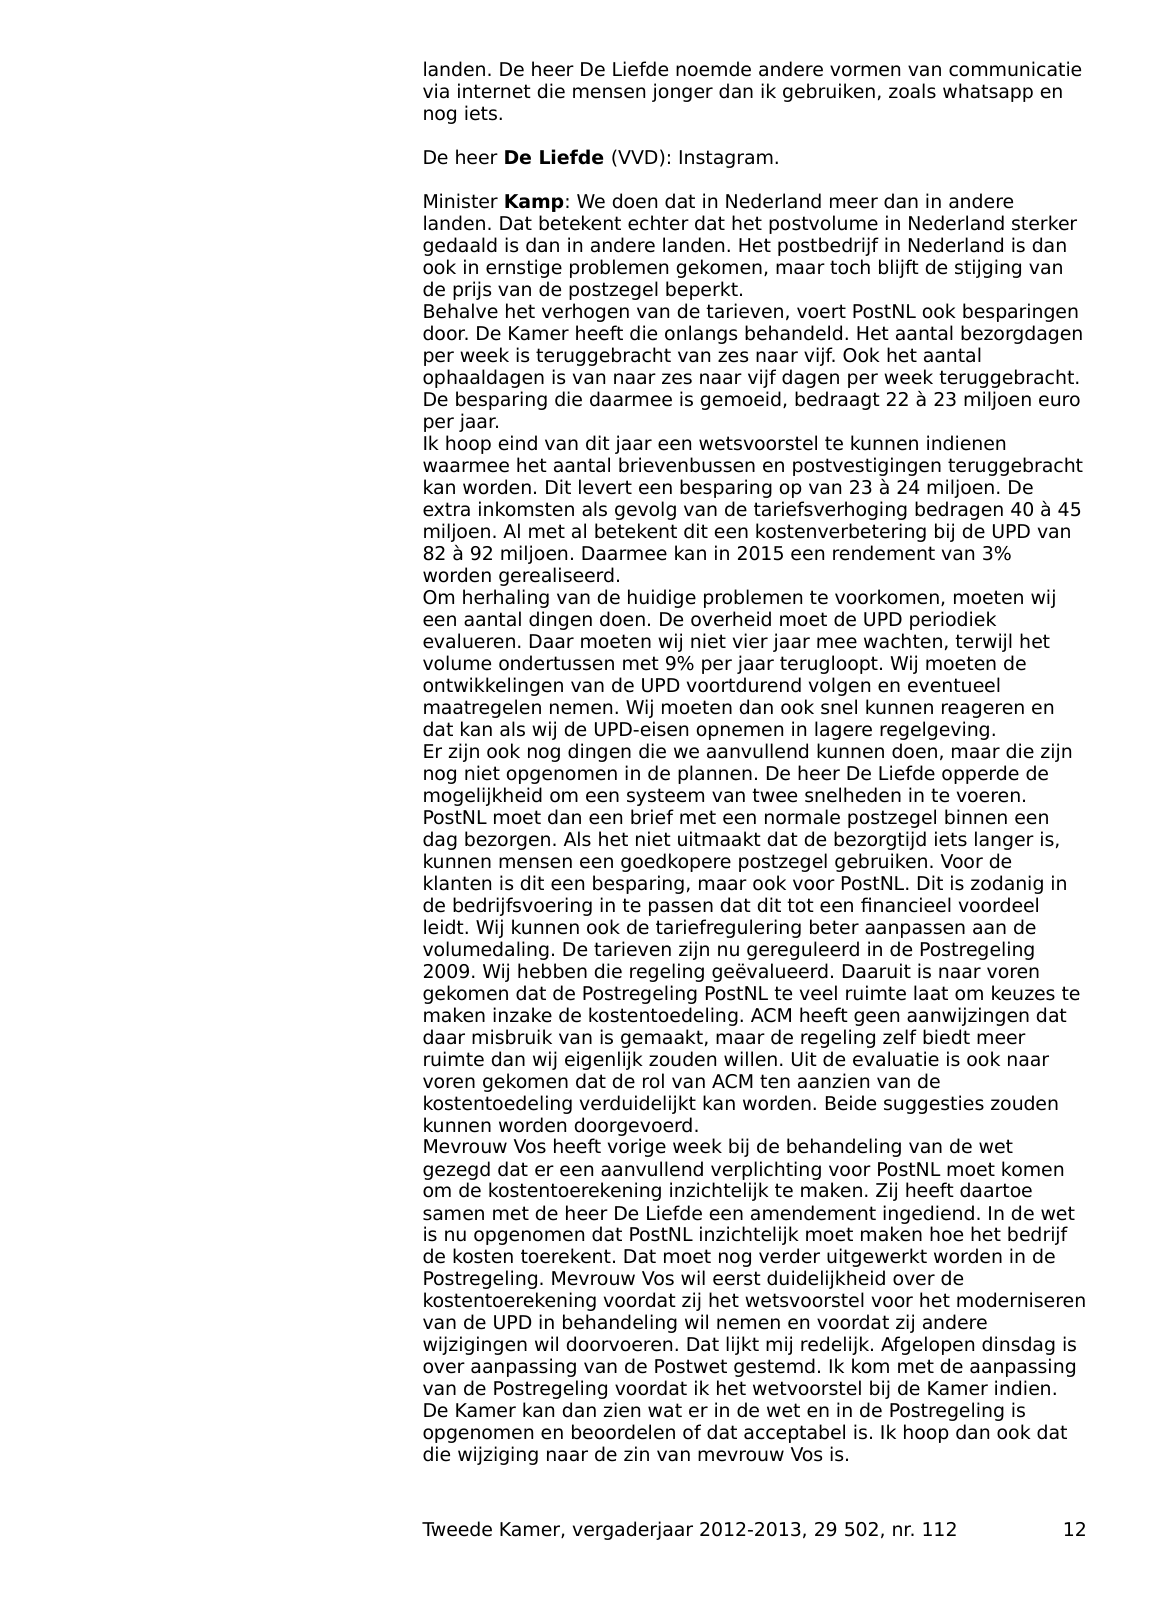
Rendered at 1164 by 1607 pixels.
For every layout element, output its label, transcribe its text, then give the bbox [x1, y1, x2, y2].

text De heer De Liefde (VVD): Instagram. [422, 147, 1087, 169]
text Om herhaling van de huidige problemen te voorkomen, moeten wij een aantal dingen doen. De overheid moet de UPD periodiek evalueren. Daar moeten wij niet vier jaar mee wachten, terwijl het volume ondertussen met 9% per jaar terugloopt. Wij moeten de ontwikkelingen van de UPD voortdurend volgen en eventueel maatregelen nemen. Wij moeten dan ook snel kunnen reageren en dat kan als wij de UPD-eisen opnemen in lagere regelgeving. [422, 587, 1087, 741]
text Mevrouw Vos heeft vorige week bij de behandeling van de wet gezegd dat er een aanvullend verplichting voor PostNL moet komen om de kostentoerekening inzichtelijk te maken. Zij heeft daartoe samen met de heer De Liefde een amendement ingediend. In de wet is nu opgenomen dat PostNL inzichtelijk moet maken hoe het bedrijf de kosten toerekent. Dat moet nog verder uitgewerkt worden in de Postregeling. Mevrouw Vos wil eerst duidelijkheid over de kostentoerekening voordat zij het wetsvoorstel voor het moderniseren van de UPD in behandeling wil nemen en voordat zij andere wijzigingen wil doorvoeren. Dat lijkt mij redelijk. Afgelopen dinsdag is over aanpassing van de Postwet gestemd. Ik kom met de aanpassing van de Postregeling voordat ik het wetvoorstel bij de Kamer indien. De Kamer kan dan zien wat er in de wet en in de Postregeling is opgenomen en beoordelen of dat acceptabel is. Ik hoop dan ook dat die wijziging naar de zin van mevrouw Vos is. [422, 1136, 1087, 1466]
text Behalve het verhogen van de tarieven, voert PostNL ook besparingen door. De Kamer heeft die onlangs behandeld. Het aantal bezorgdagen per week is teruggebracht van zes naar vijf. Ook het aantal ophaaldagen is van naar zes naar vijf dagen per week teruggebracht. De besparing die daarmee is gemoeid, bedraagt 22 à 23 miljoen euro per jaar. [422, 301, 1087, 433]
text landen. De heer De Liefde noemde andere vormen van communicatie via internet die mensen jonger dan ik gebruiken, zoals whatsapp en nog iets. [422, 59, 1087, 125]
text Ik hoop eind van dit jaar een wetsvoorstel te kunnen indienen waarmee het aantal brievenbussen en postvestigingen teruggebracht kan worden. Dit levert een besparing op van 23 à 24 miljoen. De extra inkomsten als gevolg van de tariefsverhoging bedragen 40 à 45 miljoen. Al met al betekent dit een kostenverbetering bij de UPD van 82 à 92 miljoen. Daarmee kan in 2015 een rendement van 3% worden gerealiseerd. [422, 433, 1087, 587]
text Minister Kamp: We doen dat in Nederland meer dan in andere landen. Dat betekent echter dat het postvolume in Nederland sterker gedaald is dan in andere landen. Het postbedrijf in Nederland is dan ook in ernstige problemen gekomen, maar toch blijft de stijging van de prijs van de postzegel beperkt. [422, 191, 1087, 301]
text Er zijn ook nog dingen die we aanvullend kunnen doen, maar die zijn nog niet opgenomen in de plannen. De heer De Liefde opperde de mogelijkheid om een systeem van twee snelheden in te voeren. PostNL moet dan een brief met een normale postzegel binnen een dag bezorgen. Als het niet uitmaakt dat de bezorgtijd iets langer is, kunnen mensen een goedkopere postzegel gebruiken. Voor de klanten is dit een besparing, maar ook voor PostNL. Dit is zodanig in de bedrijfsvoering in te passen dat dit tot een financieel voordeel leidt. Wij kunnen ook de tariefregulering beter aanpassen aan de volumedaling. De tarieven zijn nu gereguleerd in de Postregeling 2009. Wij hebben die regeling geëvalueerd. Daaruit is naar voren gekomen dat de Postregeling PostNL te veel ruimte laat om keuzes te maken inzake de kostentoedeling. ACM heeft geen aanwijzingen dat daar misbruik van is gemaakt, maar de regeling zelf biedt meer ruimte dan wij eigenlijk zouden willen. Uit de evaluatie is ook naar voren gekomen dat de rol van ACM ten aanzien van de kostentoedeling verduidelijkt kan worden. Beide suggesties zouden kunnen worden doorgevoerd. [422, 741, 1087, 1136]
